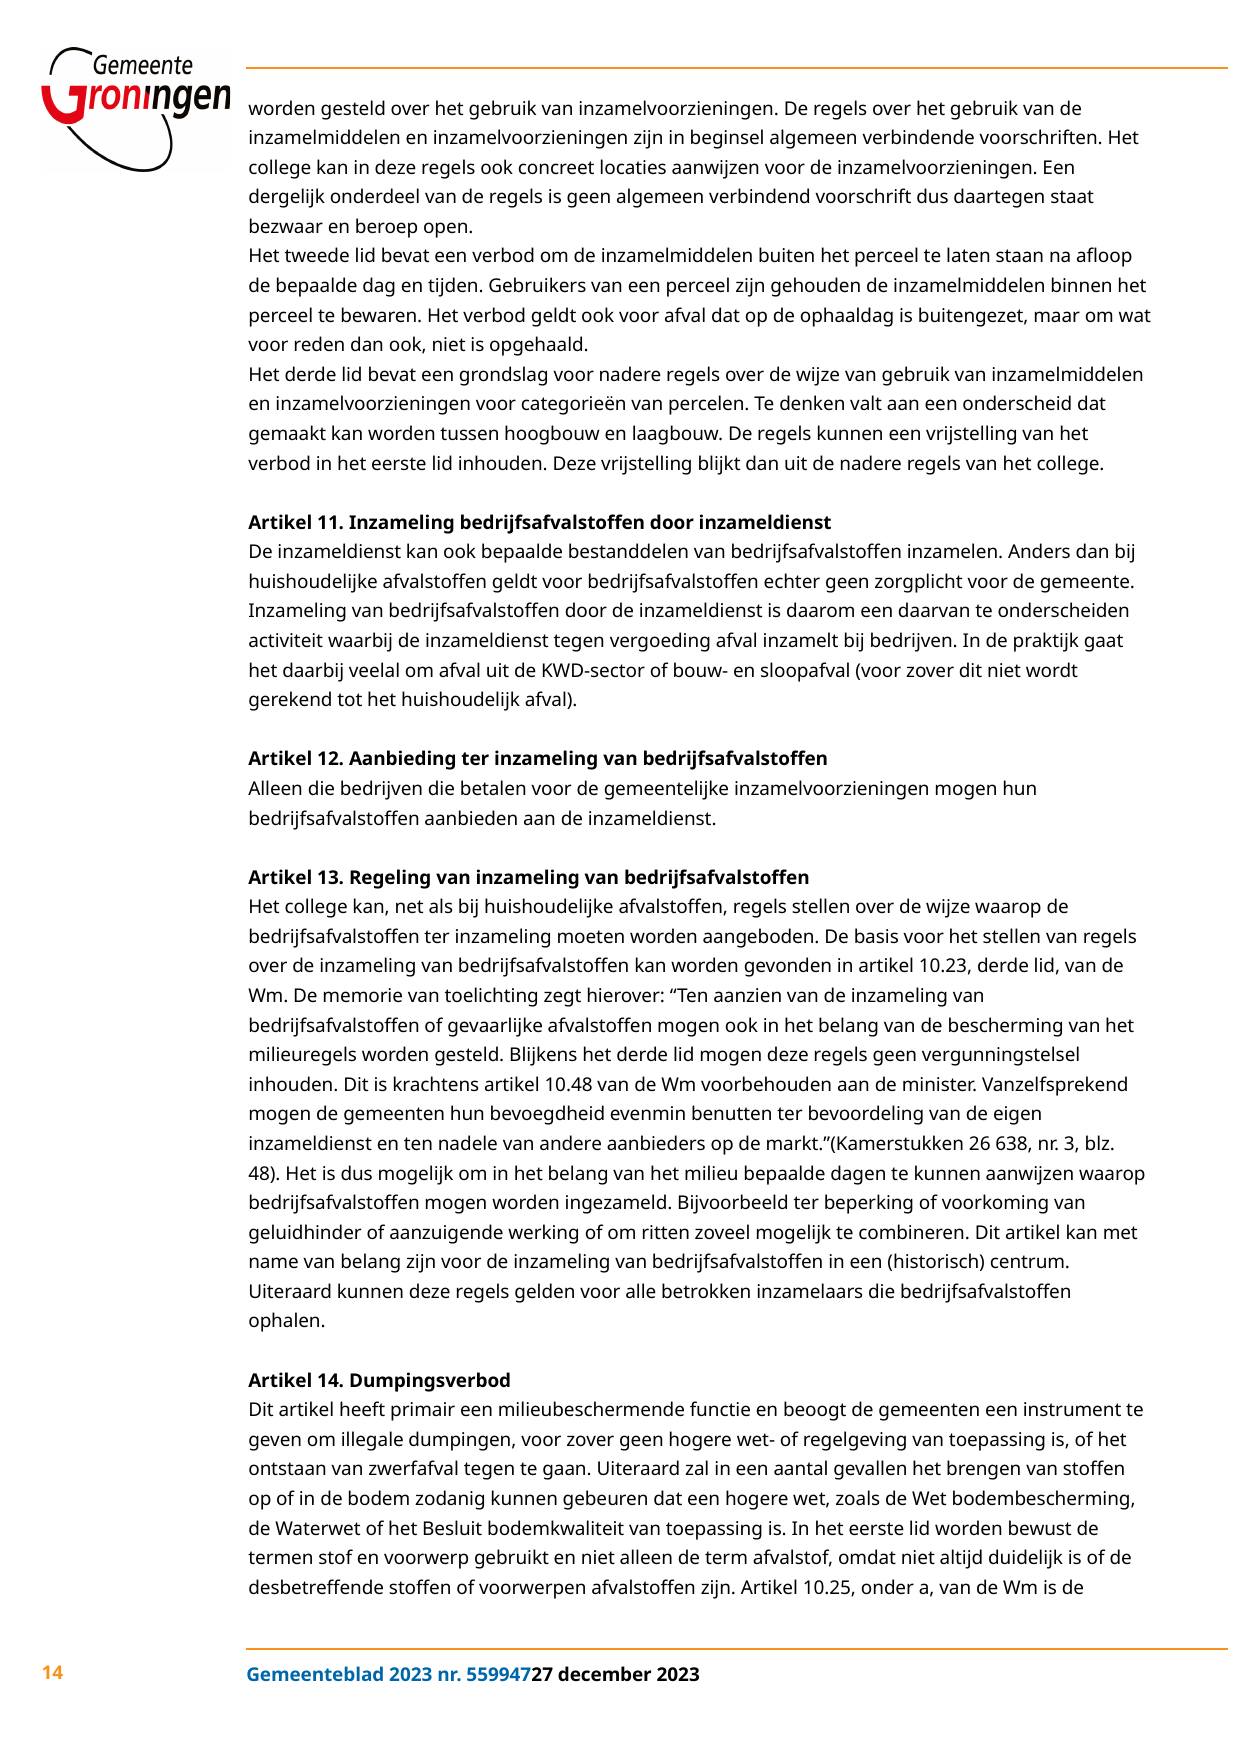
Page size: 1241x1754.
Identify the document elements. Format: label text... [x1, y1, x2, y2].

text Artikel 11. Inzameling bedrijfsafvalstoffen door inzameldienst [248, 509, 1152, 535]
text De inzameldienst kan ook bepaalde bestanddelen van bedrijfsafvalstoffen inzamelen. Anders dan bij huishoudelijke afvalstoffen geldt voor bedrijfsafvalstoffen echter geen zorgplicht voor de gemeente. Inzameling van bedrijfsafvalstoffen door de inzameldienst is daarom een daarvan te onderscheiden activiteit waarbij de inzameldienst tegen vergoeding afval inzamelt bij bedrijven. In de praktijk gaat het daarbij veelal om afval uit de KWD-sector of bouw- en sloopafval (voor zover dit niet wordt gerekend tot het huishoudelijk afval). [248, 538, 1152, 712]
text Dit artikel heeft primair een milieubeschermende functie en beoogt de gemeenten een instrument te geven om illegale dumpingen, voor zover geen hogere wet- of regelgeving van toepassing is, of het ontstaan van zwerfafval tegen te gaan. Uiteraard zal in een aantal gevallen het brengen van stoffen op of in de bodem zodanig kunnen gebeuren dat een hogere wet, zoals de Wet bodembescherming, de Waterwet of het Besluit bodemkwaliteit van toepassing is. In het eerste lid worden bewust de termen stof en voorwerp gebruikt en niet alleen de term afvalstof, omdat niet altijd duidelijk is of de desbetreffende stoffen of voorwerpen afvalstoffen zijn. Artikel 10.25, onder a, van de Wm is de [248, 1396, 1152, 1600]
text Artikel 14. Dumpingsverbod [248, 1367, 1152, 1393]
text Alleen die bedrijven die betalen voor de gemeentelijke inzamelvoorzieningen mogen hun bedrijfsafvalstoffen aanbieden aan de inzameldienst. [248, 775, 1152, 831]
text Artikel 13. Regeling van inzameling van bedrijfsafvalstoffen [248, 864, 1152, 890]
text worden gesteld over het gebruik van inzamelvoorzieningen. De regels over het gebruik van de inzamelmiddelen en inzamelvoorzieningen zijn in beginsel algemeen verbindende voorschriften. Het college kan in deze regels ook concreet locaties aanwijzen voor de inzamelvoorzieningen. Een dergelijk onderdeel van de regels is geen algemeen verbindend voorschrift dus daartegen staat bezwaar en beroep open. [248, 95, 1152, 239]
text Het tweede lid bevat een verbod om de inzamelmiddelen buiten het perceel te laten staan na afloop de bepaalde dag en tijden. Gebruikers van een perceel zijn gehouden de inzamelmiddelen binnen het perceel te bewaren. Het verbod geldt ook voor afval dat op de ophaaldag is buitengezet, maar om wat voor reden dan ook, niet is opgehaald. [248, 243, 1152, 357]
text Het college kan, net als bij huishoudelijke afvalstoffen, regels stellen over de wijze waarop de bedrijfsafvalstoffen ter inzameling moeten worden aangeboden. De basis voor het stellen van regels over de inzameling van bedrijfsafvalstoffen kan worden gevonden in artikel 10.23, derde lid, van de Wm. De memorie van toelichting zegt hierover: “Ten aanzien van de inzameling van bedrijfsafvalstoffen of gevaarlijke afvalstoffen mogen ook in het belang van de bescherming van het milieuregels worden gesteld. Blijkens het derde lid mogen deze regels geen vergunningstelsel inhouden. Dit is krachtens artikel 10.48 van de Wm voorbehouden aan de minister. Vanzelfsprekend mogen de gemeenten hun bevoegdheid evenmin benutten ter bevoordeling van de eigen inzameldienst en ten nadele van andere aanbieders op de markt.”(Kamerstukken 26 638, nr. 3, blz. 48). Het is dus mogelijk om in het belang van het milieu bepaalde dagen te kunnen aanwijzen waarop bedrijfsafvalstoffen mogen worden ingezameld. Bijvoorbeeld ter beperking of voorkoming van geluidhinder of aanzuigende werking of om ritten zoveel mogelijk te combineren. Dit artikel kan met name van belang zijn voor de inzameling van bedrijfsafvalstoffen in een (historisch) centrum. Uiteraard kunnen deze regels gelden voor alle betrokken inzamelaars die bedrijfsafvalstoffen ophalen. [248, 893, 1152, 1333]
picture [41, 47, 231, 172]
text Het derde lid bevat een grondslag voor nadere regels over de wijze van gebruik van inzamelmiddelen en inzamelvoorzieningen voor categorieën van percelen. Te denken valt aan een onderscheid dat gemaakt kan worden tussen hoogbouw en laagbouw. De regels kunnen een vrijstelling van het verbod in het eerste lid inhouden. Deze vrijstelling blijkt dan uit de nadere regels van het college. [248, 361, 1152, 476]
text Artikel 12. Aanbieding ter inzameling van bedrijfsafvalstoffen [248, 746, 1152, 771]
